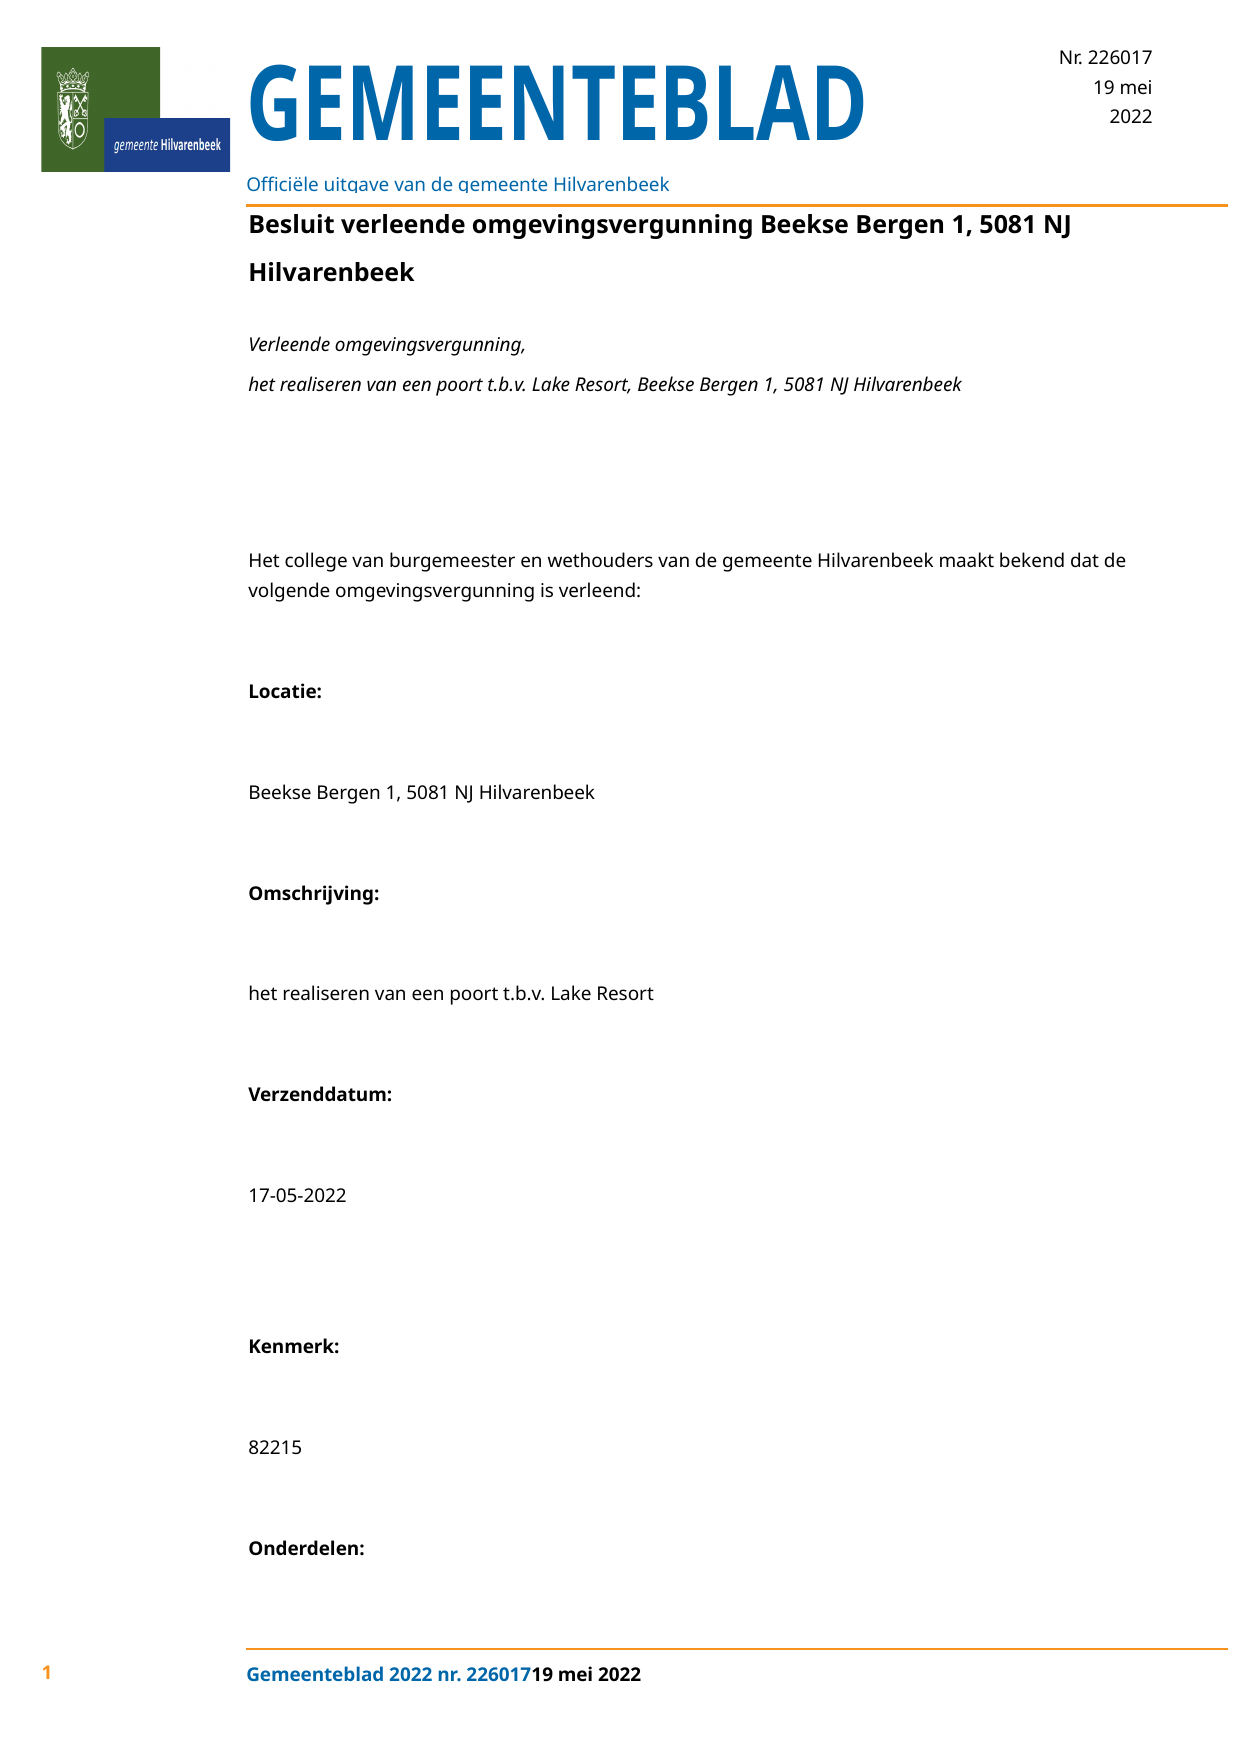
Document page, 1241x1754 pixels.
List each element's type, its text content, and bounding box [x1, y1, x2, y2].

text Kenmerk: [248, 1333, 1152, 1359]
text Onderdelen: [248, 1535, 1152, 1561]
text het realiseren van een poort t.b.v. Lake Resort [248, 981, 1152, 1006]
text 17-05-2022 [248, 1182, 1152, 1208]
text Beekse Bergen 1, 5081 NJ Hilvarenbeek [248, 779, 1152, 805]
text 82215 [248, 1434, 1152, 1460]
text het realiseren van een poort t.b.v. Lake Resort, Beekse Bergen 1, 5081 NJ Hilvarenbeek [248, 371, 1152, 396]
text Verzenddatum: [248, 1081, 1152, 1107]
picture [41, 47, 231, 172]
text Locatie: [248, 678, 1152, 704]
text Omschrijving: [248, 880, 1152, 906]
text Besluit verleende omgevingsvergunning Beekse Bergen 1, 5081 NJ Hilvarenbeek [248, 207, 1152, 288]
text Het college van burgemeester en wethouders van de gemeente Hilvarenbeek maakt bekend dat de volgende omgevingsvergunning is verleend: [248, 548, 1152, 603]
text Verleende omgevingsvergunning, [248, 331, 1152, 357]
